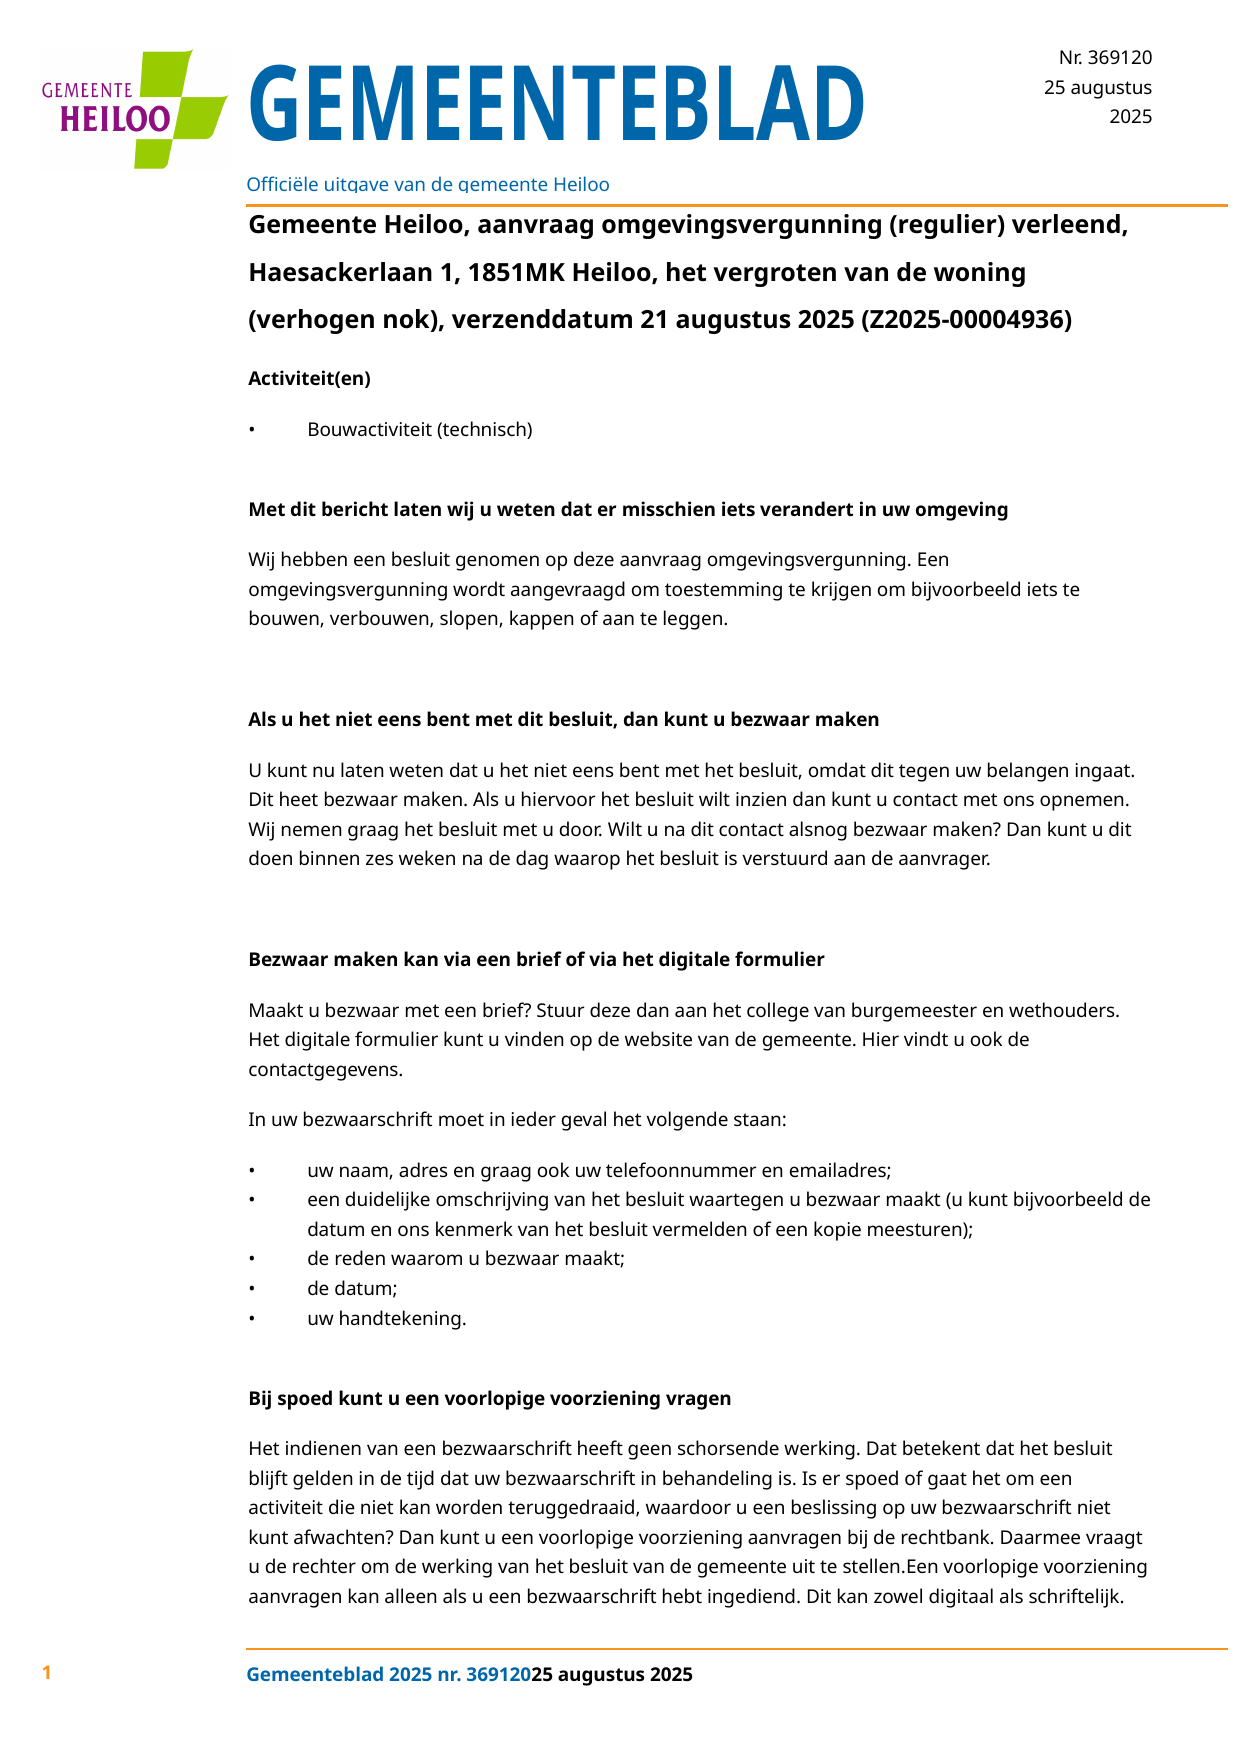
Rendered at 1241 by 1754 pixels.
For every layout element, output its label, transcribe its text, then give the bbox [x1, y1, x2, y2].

text Activiteit(en) [248, 366, 1152, 391]
list uw handtekening. [248, 1305, 1152, 1330]
text Bij spoed kunt u een voorlopige voorziening vragen [248, 1385, 1152, 1410]
text Gemeente Heiloo, aanvraag omgevingsvergunning (regulier) verleend, Haesackerlaan 1, 1851MK Heiloo, het vergroten van de woning (verhogen nok), verzenddatum 21 augustus 2025 (Z2025-00004936) [248, 207, 1152, 336]
list de reden waarom u bezwaar maakt; [248, 1246, 1152, 1271]
text Wij hebben een besluit genomen op deze aanvraag omgevingsvergunning. Een omgevingsvergunning wordt aangevraagd om toestemming te krijgen om bijvoorbeeld iets te bouwen, verbouwen, slopen, kappen of aan te leggen. [248, 546, 1152, 631]
picture [41, 47, 231, 172]
text Als u het niet eens bent met dit besluit, dan kunt u bezwaar maken [248, 706, 1152, 732]
text In uw bezwaarschrift moet in ieder geval het volgende staan: [248, 1106, 1152, 1132]
list de datum; [248, 1275, 1152, 1301]
text Met dit bericht laten wij u weten dat er misschien iets verandert in uw omgeving [248, 496, 1152, 522]
list Bouwactiviteit (technisch) [248, 416, 1152, 442]
list uw naam, adres en graag ook uw telefoonnummer en emailadres; [248, 1157, 1152, 1182]
text Maakt u bezwaar met een brief? Stuur deze dan aan het college van burgemeester en wethouders. Het digitale formulier kunt u vinden op de website van de gemeente. Hier vindt u ook de contactgegevens. [248, 997, 1152, 1082]
list een duidelijke omschrijving van het besluit waartegen u bezwaar maakt (u kunt bijvoorbeeld de datum en ons kenmerk van het besluit vermelden of een kopie meesturen); [248, 1186, 1152, 1242]
text Het indienen van een bezwaarschrift heeft geen schorsende werking. Dat betekent dat het besluit blijft gelden in de tijd dat uw bezwaarschrift in behandeling is. Is er spoed of gaat het om een activiteit die niet kan worden teruggedraaid, waardoor u een beslissing op uw bezwaarschrift niet kunt afwachten? Dan kunt u een voorlopige voorziening aanvragen bij de rechtbank. Daarmee vraagt u de rechter om de werking van het besluit van de gemeente uit te stellen.Een voorlopige voorziening aanvragen kan alleen als u een bezwaarschrift hebt ingediend. Dit kan zowel digitaal als schriftelijk. [248, 1435, 1152, 1609]
text U kunt nu laten weten dat u het niet eens bent met het besluit, omdat dit tegen uw belangen ingaat. Dit heet bezwaar maken. Als u hiervoor het besluit wilt inzien dan kunt u contact met ons opnemen. Wij nemen graag het besluit met u door. Wilt u na dit contact alsnog bezwaar maken? Dan kunt u dit doen binnen zes weken na de dag waarop het besluit is verstuurd aan de aanvrager. [248, 757, 1152, 871]
text Bezwaar maken kan via een brief of via het digitale formulier [248, 946, 1152, 972]
